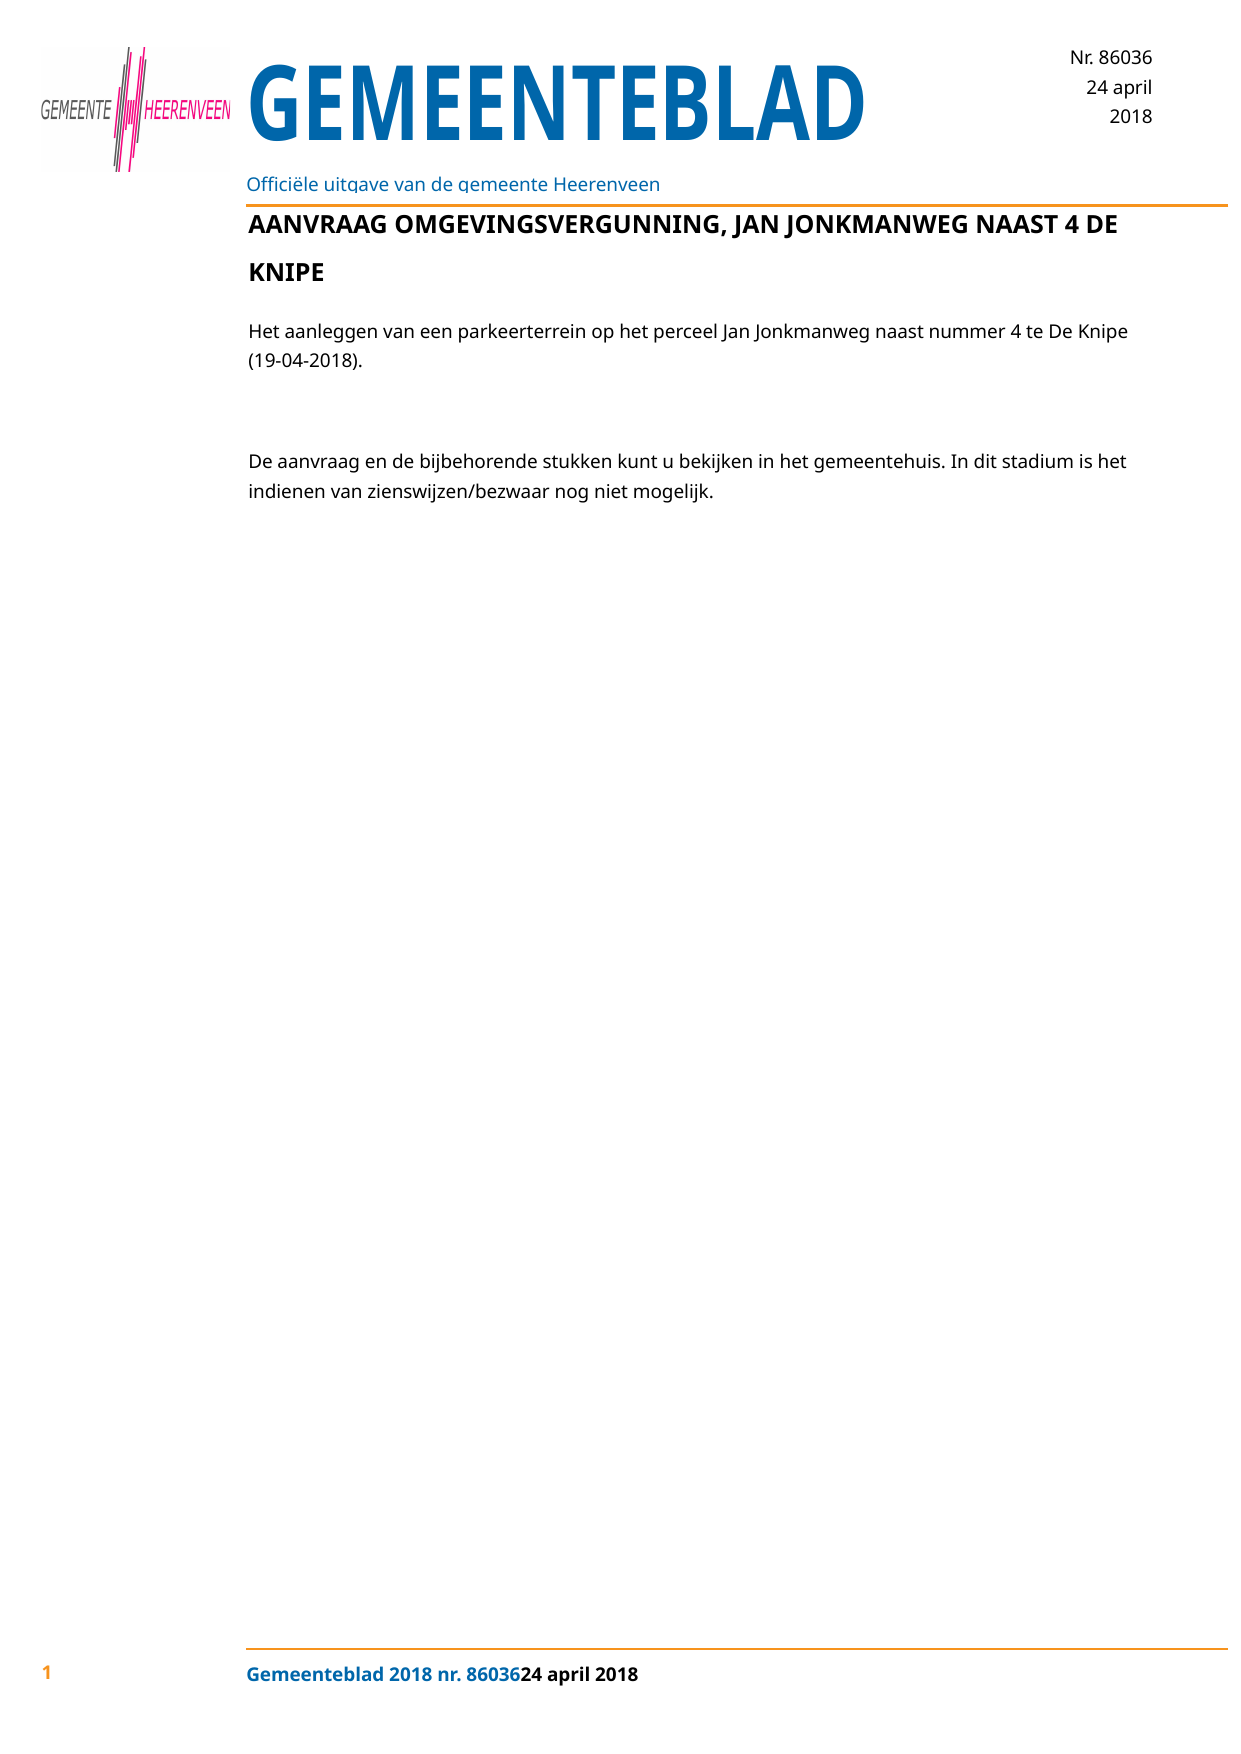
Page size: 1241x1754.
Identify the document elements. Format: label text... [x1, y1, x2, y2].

text AANVRAAG OMGEVINGSVERGUNNING, JAN JONKMANWEG NAAST 4 DE KNIPE [248, 207, 1152, 288]
text De aanvraag en de bijbehorende stukken kunt u bekijken in het gemeentehuis. In dit stadium is het indienen van zienswijzen/bezwaar nog niet mogelijk. [248, 448, 1152, 504]
picture [41, 47, 231, 172]
text Het aanleggen van een parkeerterrein op het perceel Jan Jonkmanweg naast nummer 4 te De Knipe (19-04-2018). [248, 318, 1152, 373]
